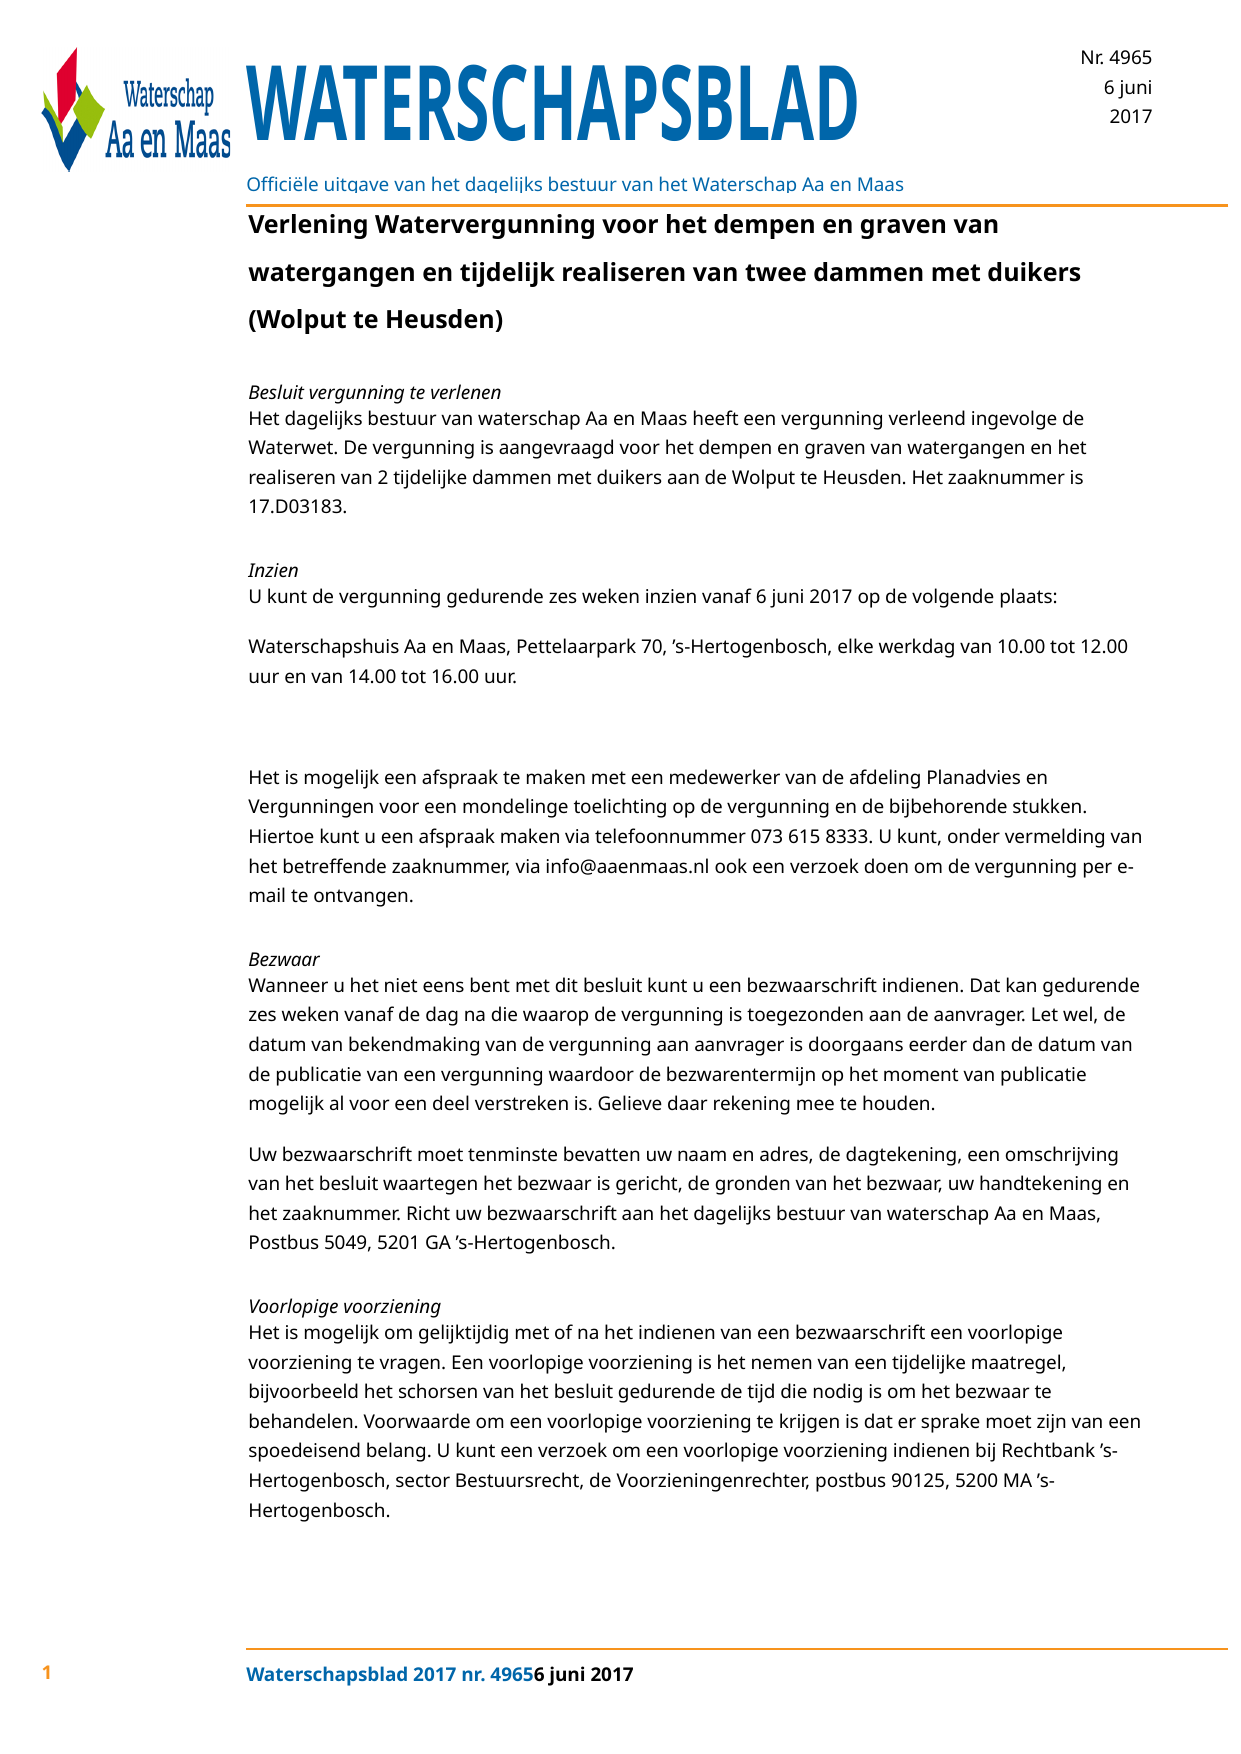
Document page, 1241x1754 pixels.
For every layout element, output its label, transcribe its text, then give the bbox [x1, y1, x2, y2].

text Het is mogelijk om gelijktijdig met of na het indienen van een bezwaarschrift een voorlopige voorziening te vragen. Een voorlopige voorziening is het nemen van een tijdelijke maatregel, bijvoorbeeld het schorsen van het besluit gedurende de tijd die nodig is om het bezwaar te behandelen. Voorwaarde om een voorlopige voorziening te krijgen is dat er sprake moet zijn van een spoedeisend belang. U kunt een verzoek om een voorlopige voorziening indienen bij Rechtbank ’s-Hertogenbosch, sector Bestuursrecht, de Voorzieningenrechter, postbus 90125, 5200 MA ’s-Hertogenbosch. [248, 1319, 1152, 1522]
text Besluit vergunning te verlenen [248, 379, 1152, 405]
text Uw bezwaarschrift moet tenminste bevatten uw naam en adres, de dagtekening, een omschrijving van het besluit waartegen het bezwaar is gericht, de gronden van het bezwaar, uw handtekening en het zaaknummer. Richt uw bezwaarschrift aan het dagelijks bestuur van waterschap Aa en Maas, Postbus 5049, 5201 GA ’s-Hertogenbosch. [248, 1141, 1152, 1255]
text Voorlopige voorziening [248, 1293, 1152, 1319]
text Waterschapshuis Aa en Maas, Pettelaarpark 70, ’s-Hertogenbosch, elke werkdag van 10.00 tot 12.00 uur en van 14.00 tot 16.00 uur. [248, 634, 1152, 689]
text Het is mogelijk een afspraak te maken met een medewerker van de afdeling Planadvies en Vergunningen voor een mondelinge toelichting op de vergunning en de bijbehorende stukken. Hiertoe kunt u een afspraak maken via telefoonnummer 073 615 8333. U kunt, onder vermelding van het betreffende zaaknummer, via info@aaenmaas.nl ook een verzoek doen om de vergunning per e-mail te ontvangen. [248, 764, 1152, 908]
text Inzien [248, 557, 1152, 583]
text Verlening Watervergunning voor het dempen en graven van watergangen en tijdelijk realiseren van twee dammen met duikers (Wolput te Heusden) [248, 207, 1152, 336]
picture [41, 47, 231, 172]
text Het dagelijks bestuur van waterschap Aa en Maas heeft een vergunning verleend ingevolge de Waterwet. De vergunning is aangevraagd voor het dempen en graven van watergangen en het realiseren van 2 tijdelijke dammen met duikers aan de Wolput te Heusden. Het zaaknummer is 17.D03183. [248, 405, 1152, 519]
text Wanneer u het niet eens bent met dit besluit kunt u een bezwaarschrift indienen. Dat kan gedurende zes weken vanaf de dag na die waarop de vergunning is toegezonden aan de aanvrager. Let wel, de datum van bekendmaking van de vergunning aan aanvrager is doorgaans eerder dan de datum van de publicatie van een vergunning waardoor de bezwarentermijn op het moment van publicatie mogelijk al voor een deel verstreken is. Gelieve daar rekening mee te houden. [248, 972, 1152, 1116]
text U kunt de vergunning gedurende zes weken inzien vanaf 6 juni 2017 op de volgende plaats: [248, 583, 1152, 609]
text Bezwaar [248, 946, 1152, 972]
